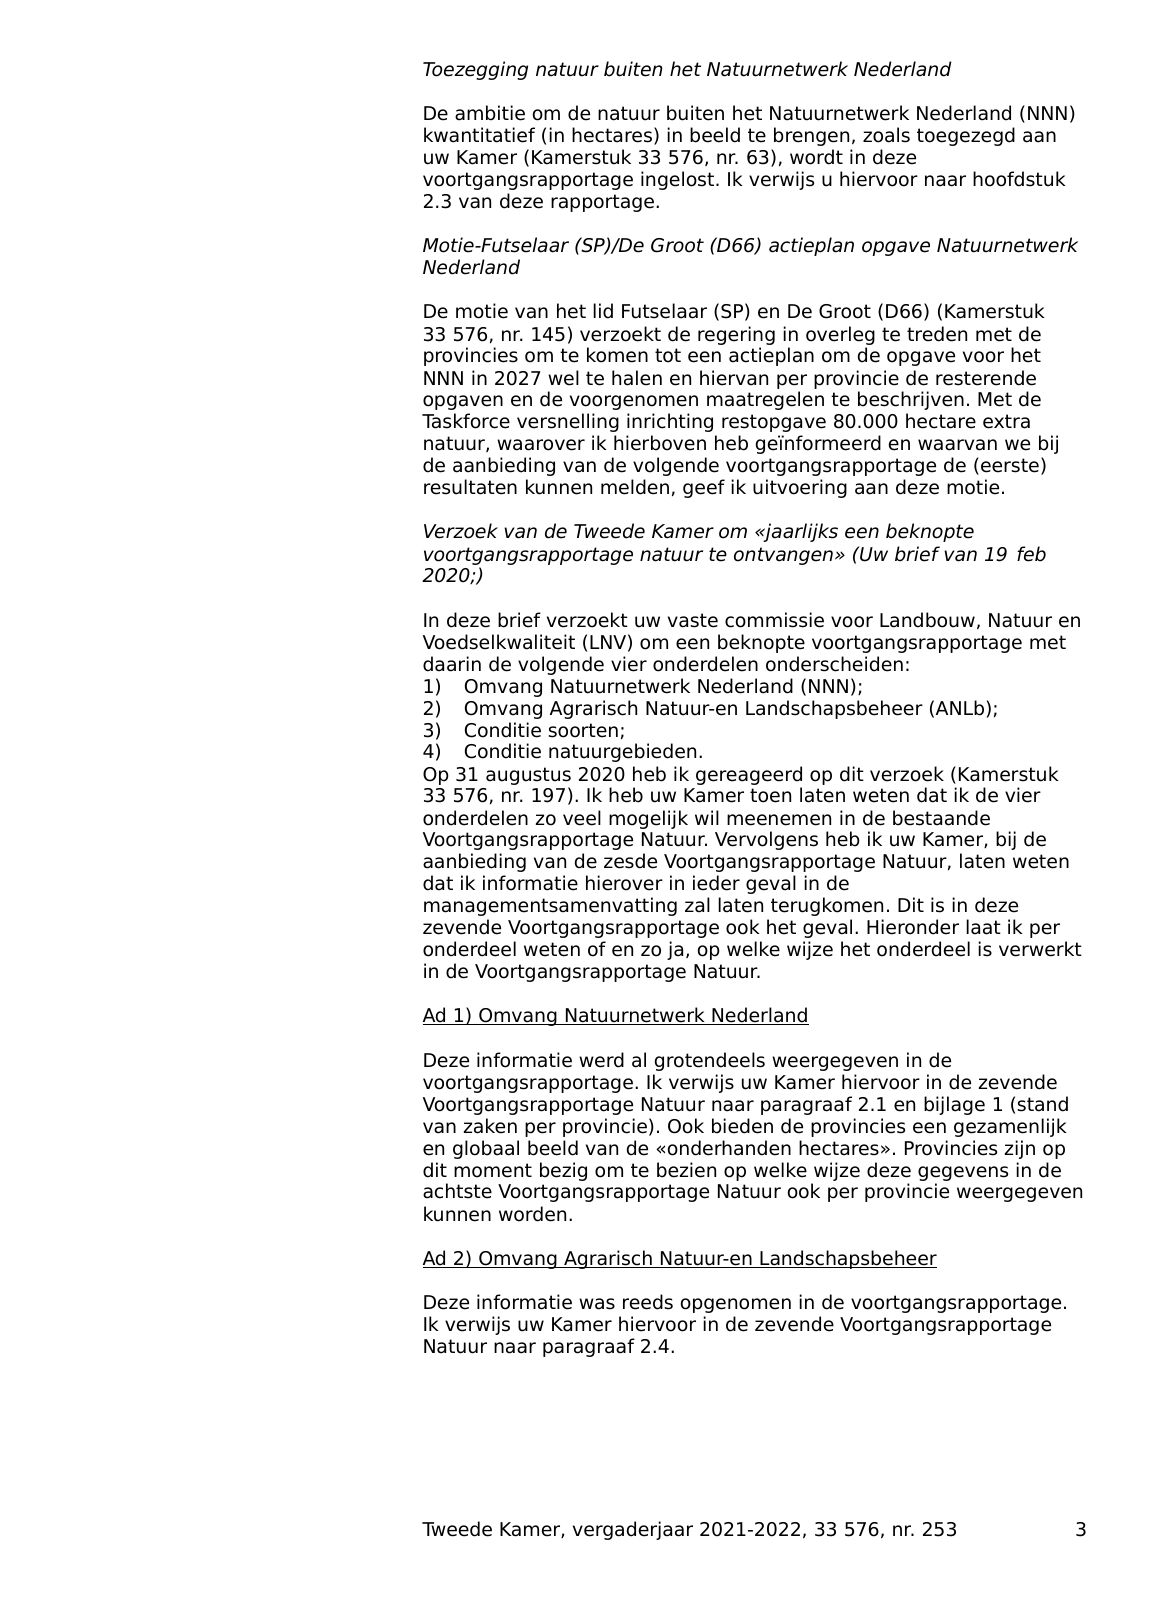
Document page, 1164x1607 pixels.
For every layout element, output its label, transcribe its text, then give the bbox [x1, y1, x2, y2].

subtitle Ad 2) Omvang Agrarisch Natuur-en Landschapsbeheer [422, 1248, 1087, 1269]
subtitle Toezegging natuur buiten het Natuurnetwerk Nederland [422, 59, 1087, 81]
text In deze brief verzoekt uw vaste commissie voor Landbouw, Natuur en Voedselkwaliteit (LNV) om een beknopte voortgangsrapportage met daarin de volgende vier onderdelen onderscheiden: [422, 609, 1087, 676]
text Op 31 augustus 2020 heb ik gereageerd op dit verzoek (Kamerstuk 33 576, nr. 197). Ik heb uw Kamer toen laten weten dat ik de vier onderdelen zo veel mogelijk wil meenemen in de bestaande Voortgangsrapportage Natuur. Vervolgens heb ik uw Kamer, bij de aanbieding van de zesde Voortgangsrapportage Natuur, laten weten dat ik informatie hierover in ieder geval in de managementsamenvatting zal laten terugkomen. Dit is in deze zevende Voortgangsrapportage ook het geval. Hieronder laat ik per onderdeel weten of en zo ja, op welke wijze het onderdeel is verwerkt in de Voortgangsrapportage Natuur. [422, 763, 1087, 983]
subtitle Verzoek van de Tweede Kamer om «jaarlijks een beknopte voortgangsrapportage natuur te ontvangen» (Uw brief van 19 feb 2020;) [422, 521, 1087, 587]
text Deze informatie werd al grotendeels weergegeven in de voortgangsrapportage. Ik verwijs uw Kamer hiervoor in de zevende Voortgangsrapportage Natuur naar paragraaf 2.1 en bijlage 1 (stand van zaken per provincie). Ook bieden de provincies een gezamenlijk en globaal beeld van de «onderhanden hectares». Provincies zijn op dit moment bezig om te bezien op welke wijze deze gegevens in de achtste Voortgangsrapportage Natuur ook per provincie weergegeven kunnen worden. [422, 1049, 1087, 1225]
text De ambitie om de natuur buiten het Natuurnetwerk Nederland (NNN) kwantitatief (in hectares) in beeld te brengen, zoals toegezegd aan uw Kamer (Kamerstuk 33 576, nr. 63), wordt in deze voortgangsrapportage ingelost. Ik verwijs u hiervoor naar hoofdstuk 2.3 van deze rapportage. [422, 103, 1087, 213]
text 3) Conditie soorten; [422, 719, 1087, 741]
text De motie van het lid Futselaar (SP) en De Groot (D66) (Kamerstuk 33 576, nr. 145) verzoekt de regering in overleg te treden met de provincies om te komen tot een actieplan om de opgave voor het NNN in 2027 wel te halen en hiervan per provincie de resterende opgaven en de voorgenomen maatregelen te beschrijven. Met de Taskforce versnelling inrichting restopgave 80.000 hectare extra natuur, waarover ik hierboven heb geïnformeerd en waarvan we bij de aanbieding van de volgende voortgangsrapportage de (eerste) resultaten kunnen melden, geef ik uitvoering aan deze motie. [422, 301, 1087, 499]
subtitle Motie-Futselaar (SP)/De Groot (D66) actieplan opgave Natuurnetwerk Nederland [422, 235, 1087, 279]
text 1) Omvang Natuurnetwerk Nederland (NNN); [422, 676, 1087, 697]
text 2) Omvang Agrarisch Natuur-en Landschapsbeheer (ANLb); [422, 697, 1087, 719]
subtitle Ad 1) Omvang Natuurnetwerk Nederland [422, 1005, 1087, 1027]
text 4) Conditie natuurgebieden. [422, 741, 1087, 763]
text Deze informatie was reeds opgenomen in de voortgangsrapportage. Ik verwijs uw Kamer hiervoor in de zevende Voortgangsrapportage Natuur naar paragraaf 2.4. [422, 1292, 1087, 1358]
